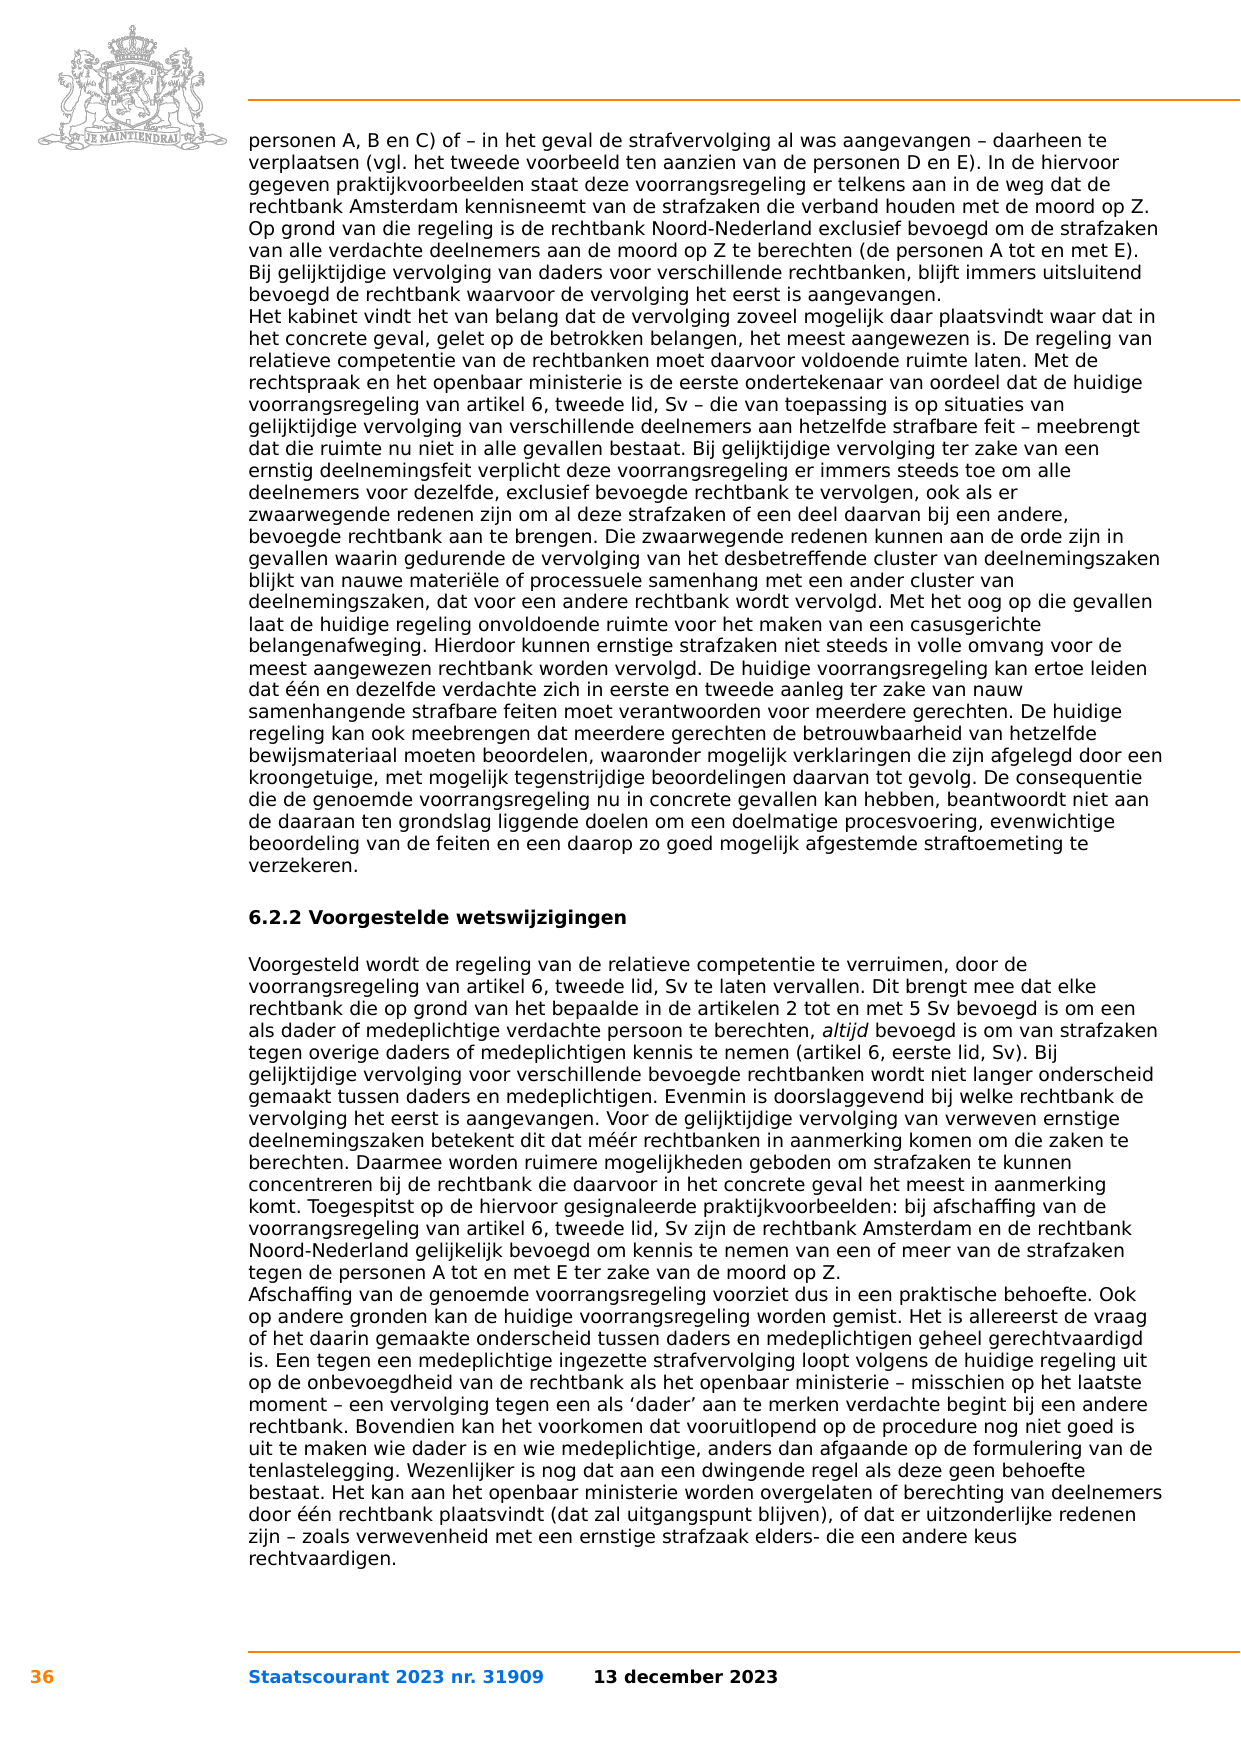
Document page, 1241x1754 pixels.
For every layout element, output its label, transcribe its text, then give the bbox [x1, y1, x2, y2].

text Het kabinet vindt het van belang dat de vervolging zoveel mogelijk daar plaatsvindt waar dat in het concrete geval, gelet op de betrokken belangen, het meest aangewezen is. De regeling van relatieve competentie van de rechtbanken moet daarvoor voldoende ruimte laten. Met de rechtspraak en het openbaar ministerie is de eerste ondertekenaar van oordeel dat de huidige voorrangsregeling van artikel 6, tweede lid, Sv – die van toepassing is op situaties van gelijktijdige vervolging van verschillende deelnemers aan hetzelfde strafbare feit – meebrengt dat die ruimte nu niet in alle gevallen bestaat. Bij gelijktijdige vervolging ter zake van een ernstig deelnemingsfeit verplicht deze voorrangsregeling er immers steeds toe om alle deelnemers voor dezelfde, exclusief bevoegde rechtbank te vervolgen, ook als er zwaarwegende redenen zijn om al deze strafzaken of een deel daarvan bij een andere, bevoegde rechtbank aan te brengen. Die zwaarwegende redenen kunnen aan de orde zijn in gevallen waarin gedurende de vervolging van het desbetreffende cluster van deelnemingszaken blijkt van nauwe materiële of processuele samenhang met een ander cluster van deelnemingszaken, dat voor een andere rechtbank wordt vervolgd. Met het oog op die gevallen laat de huidige regeling onvoldoende ruimte voor het maken van een casusgerichte belangenafweging. Hierdoor kunnen ernstige strafzaken niet steeds in volle omvang voor de meest aangewezen rechtbank worden vervolgd. De huidige voorrangsregeling kan ertoe leiden dat één en dezelfde verdachte zich in eerste en tweede aanleg ter zake van nauw samenhangende strafbare feiten moet verantwoorden voor meerdere gerechten. De huidige regeling kan ook meebrengen dat meerdere gerechten de betrouwbaarheid van hetzelfde bewijsmateriaal moeten beoordelen, waaronder mogelijk verklaringen die zijn afgelegd door een kroongetuige, met mogelijk tegenstrijdige beoordelingen daarvan tot gevolg. De consequentie die de genoemde voorrangsregeling nu in concrete gevallen kan hebben, beantwoordt niet aan de daaraan ten grondslag liggende doelen om een doelmatige procesvoering, evenwichtige beoordeling van de feiten en een daarop zo goed mogelijk afgestemde straftoemeting te verzekeren. [248, 306, 1163, 877]
subtitle 6.2.2 Voorgestelde wetswijzigingen [248, 907, 1163, 929]
picture [38, 25, 227, 150]
text personen A, B en C) of – in het geval de strafvervolging al was aangevangen – daarheen te verplaatsen (vgl. het tweede voorbeeld ten aanzien van de personen D en E). In de hiervoor gegeven praktijkvoorbeelden staat deze voorrangsregeling er telkens aan in de weg dat de rechtbank Amsterdam kennisneemt van de strafzaken die verband houden met de moord op Z. Op grond van die regeling is de rechtbank Noord-Nederland exclusief bevoegd om de strafzaken van alle verdachte deelnemers aan de moord op Z te berechten (de personen A tot en met E). Bij gelijktijdige vervolging van daders voor verschillende rechtbanken, blijft immers uitsluitend bevoegd de rechtbank waarvoor de vervolging het eerst is aangevangen. [248, 130, 1163, 306]
text Afschaffing van de genoemde voorrangsregeling voorziet dus in een praktische behoefte. Ook op andere gronden kan de huidige voorrangsregeling worden gemist. Het is allereerst de vraag of het daarin gemaakte onderscheid tussen daders en medeplichtigen geheel gerechtvaardigd is. Een tegen een medeplichtige ingezette strafvervolging loopt volgens de huidige regeling uit op de onbevoegdheid van de rechtbank als het openbaar ministerie – misschien op het laatste moment – een vervolging tegen een als ‘dader’ aan te merken verdachte begint bij een andere rechtbank. Bovendien kan het voorkomen dat vooruitlopend op de procedure nog niet goed is uit te maken wie dader is en wie medeplichtige, anders dan afgaande op de formulering van de tenlastelegging. Wezenlijker is nog dat aan een dwingende regel als deze geen behoefte bestaat. Het kan aan het openbaar ministerie worden overgelaten of berechting van deelnemers door één rechtbank plaatsvindt (dat zal uitgangspunt blijven), of dat er uitzonderlijke redenen zijn – zoals verwevenheid met een ernstige strafzaak elders- die een andere keus rechtvaardigen. [248, 1284, 1163, 1569]
text Voorgesteld wordt de regeling van de relatieve competentie te verruimen, door de voorrangsregeling van artikel 6, tweede lid, Sv te laten vervallen. Dit brengt mee dat elke rechtbank die op grond van het bepaalde in de artikelen 2 tot en met 5 Sv bevoegd is om een als dader of medeplichtige verdachte persoon te berechten, altijd bevoegd is om van strafzaken tegen overige daders of medeplichtigen kennis te nemen (artikel 6, eerste lid, Sv). Bij gelijktijdige vervolging voor verschillende bevoegde rechtbanken wordt niet langer onderscheid gemaakt tussen daders en medeplichtigen. Evenmin is doorslaggevend bij welke rechtbank de vervolging het eerst is aangevangen. Voor de gelijktijdige vervolging van verweven ernstige deelnemingszaken betekent dit dat méér rechtbanken in aanmerking komen om die zaken te berechten. Daarmee worden ruimere mogelijkheden geboden om strafzaken te kunnen concentreren bij de rechtbank die daarvoor in het concrete geval het meest in aanmerking komt. Toegespitst op de hiervoor gesignaleerde praktijkvoorbeelden: bij afschaffing van de voorrangsregeling van artikel 6, tweede lid, Sv zijn de rechtbank Amsterdam en de rechtbank Noord-Nederland gelijkelijk bevoegd om kennis te nemen van een of meer van de strafzaken tegen de personen A tot en met E ter zake van de moord op Z. [248, 954, 1163, 1284]
